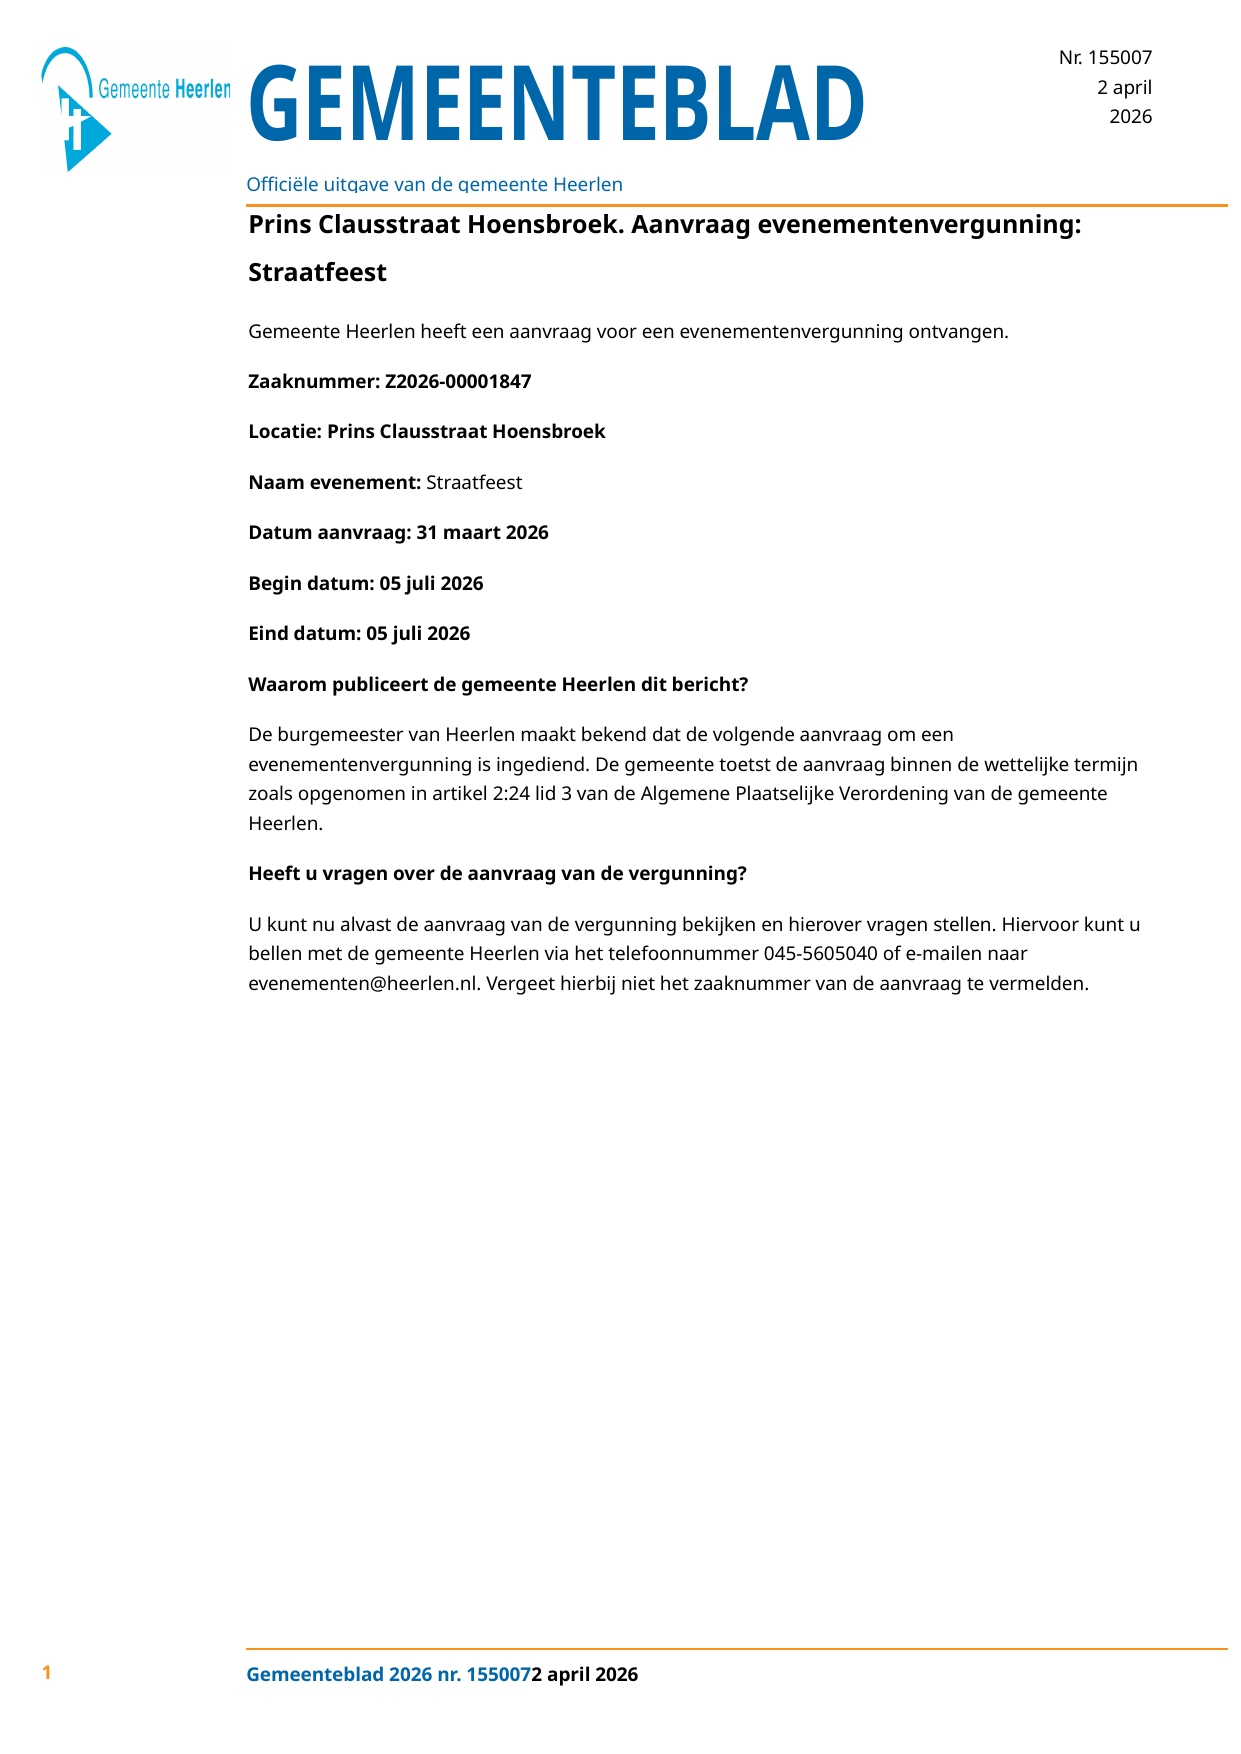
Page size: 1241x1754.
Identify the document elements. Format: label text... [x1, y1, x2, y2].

text Gemeente Heerlen heeft een aanvraag voor een evenementenvergunning ontvangen. [248, 318, 1152, 344]
text Zaaknummer: Z2026-00001847 [248, 368, 1152, 394]
text Eind datum: 05 juli 2026 [248, 620, 1152, 646]
picture [41, 47, 59, 70]
text Prins Clausstraat Hoensbroek. Aanvraag evenementenvergunning: Straatfeest [248, 207, 1152, 288]
text Naam evenement: Straatfeest [248, 469, 1152, 495]
text Waarom publiceert de gemeente Heerlen dit bericht? [248, 671, 1152, 697]
text Locatie: Prins Clausstraat Hoensbroek [248, 419, 1152, 444]
text U kunt nu alvast de aanvraag van de vergunning bekijken en hierover vragen stellen. Hiervoor kunt u bellen met de gemeente Heerlen via het telefoonnummer 045-5605040 of e-mailen naar evenementen@heerlen.nl. Vergeet hierbij niet het zaaknummer van de aanvraag te vermelden. [248, 911, 1152, 996]
text Datum aanvraag: 31 maart 2026 [248, 519, 1152, 545]
picture [41, 47, 231, 172]
text Begin datum: 05 juli 2026 [248, 570, 1152, 596]
text De burgemeester van Heerlen maakt bekend dat de volgende aanvraag om een evenementenvergunning is ingediend. De gemeente toetst de aanvraag binnen de wettelijke termijn zoals opgenomen in artikel 2:24 lid 3 van de Algemene Plaatselijke Verordening van de gemeente Heerlen. [248, 721, 1152, 836]
text Heeft u vragen over de aanvraag van de vergunning? [248, 860, 1152, 886]
